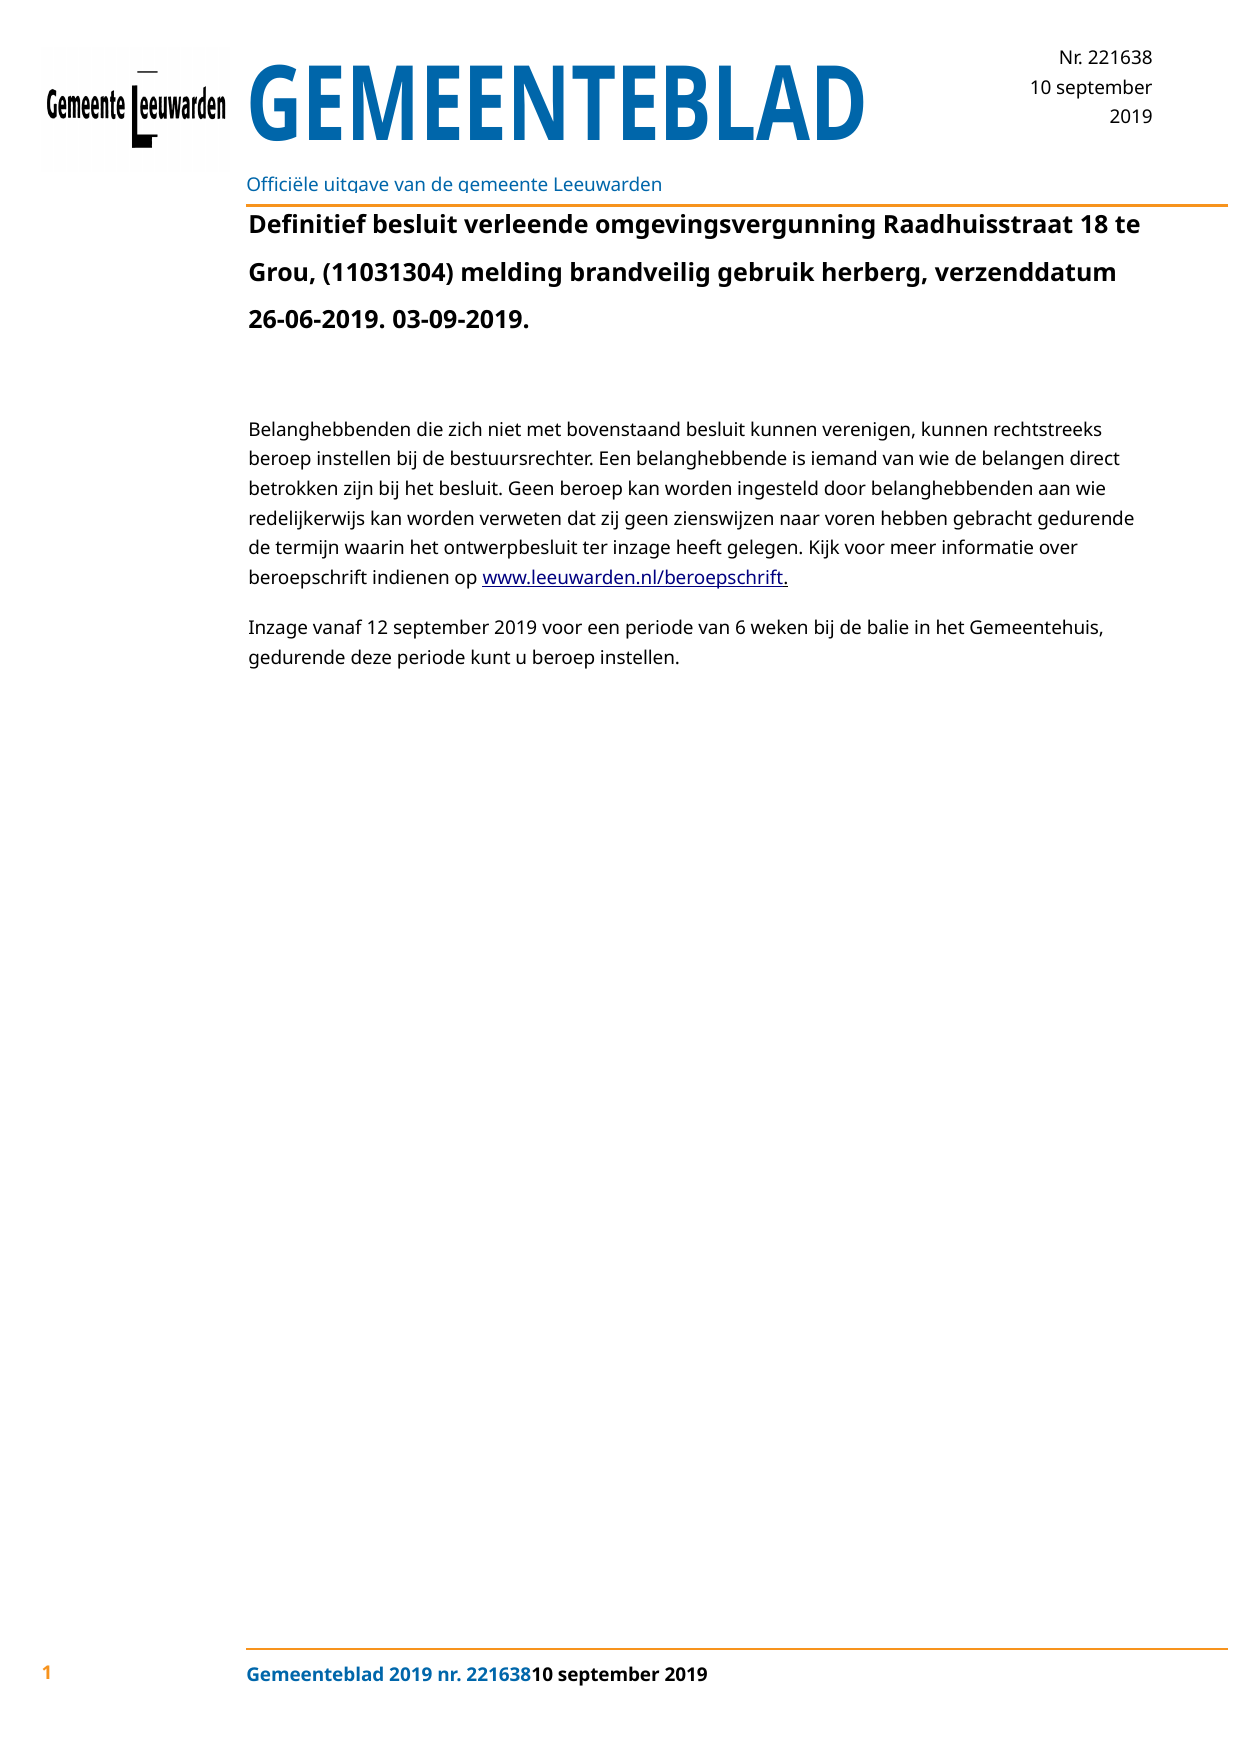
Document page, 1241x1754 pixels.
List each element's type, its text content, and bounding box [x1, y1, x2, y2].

picture [41, 47, 231, 172]
text Definitief besluit verleende omgevingsvergunning Raadhuisstraat 18 te Grou, (11031304) melding brandveilig gebruik herberg, verzenddatum 26-06-2019. 03-09-2019. [248, 207, 1152, 336]
text Belanghebbenden die zich niet met bovenstaand besluit kunnen verenigen, kunnen rechtstreeks beroep instellen bij de bestuursrechter. Een belanghebbende is iemand van wie de belangen direct betrokken zijn bij het besluit. Geen beroep kan worden ingesteld door belanghebbenden aan wie redelijkerwijs kan worden verweten dat zij geen zienswijzen naar voren hebben gebracht gedurende de termijn waarin het ontwerpbesluit ter inzage heeft gelegen. Kijk voor meer informatie over beroepschrift indienen op www.leeuwarden.nl/beroepschrift. [248, 416, 1152, 589]
text Inzage vanaf 12 september 2019 voor een periode van 6 weken bij de balie in het Gemeentehuis, gedurende deze periode kunt u beroep instellen. [248, 614, 1152, 669]
